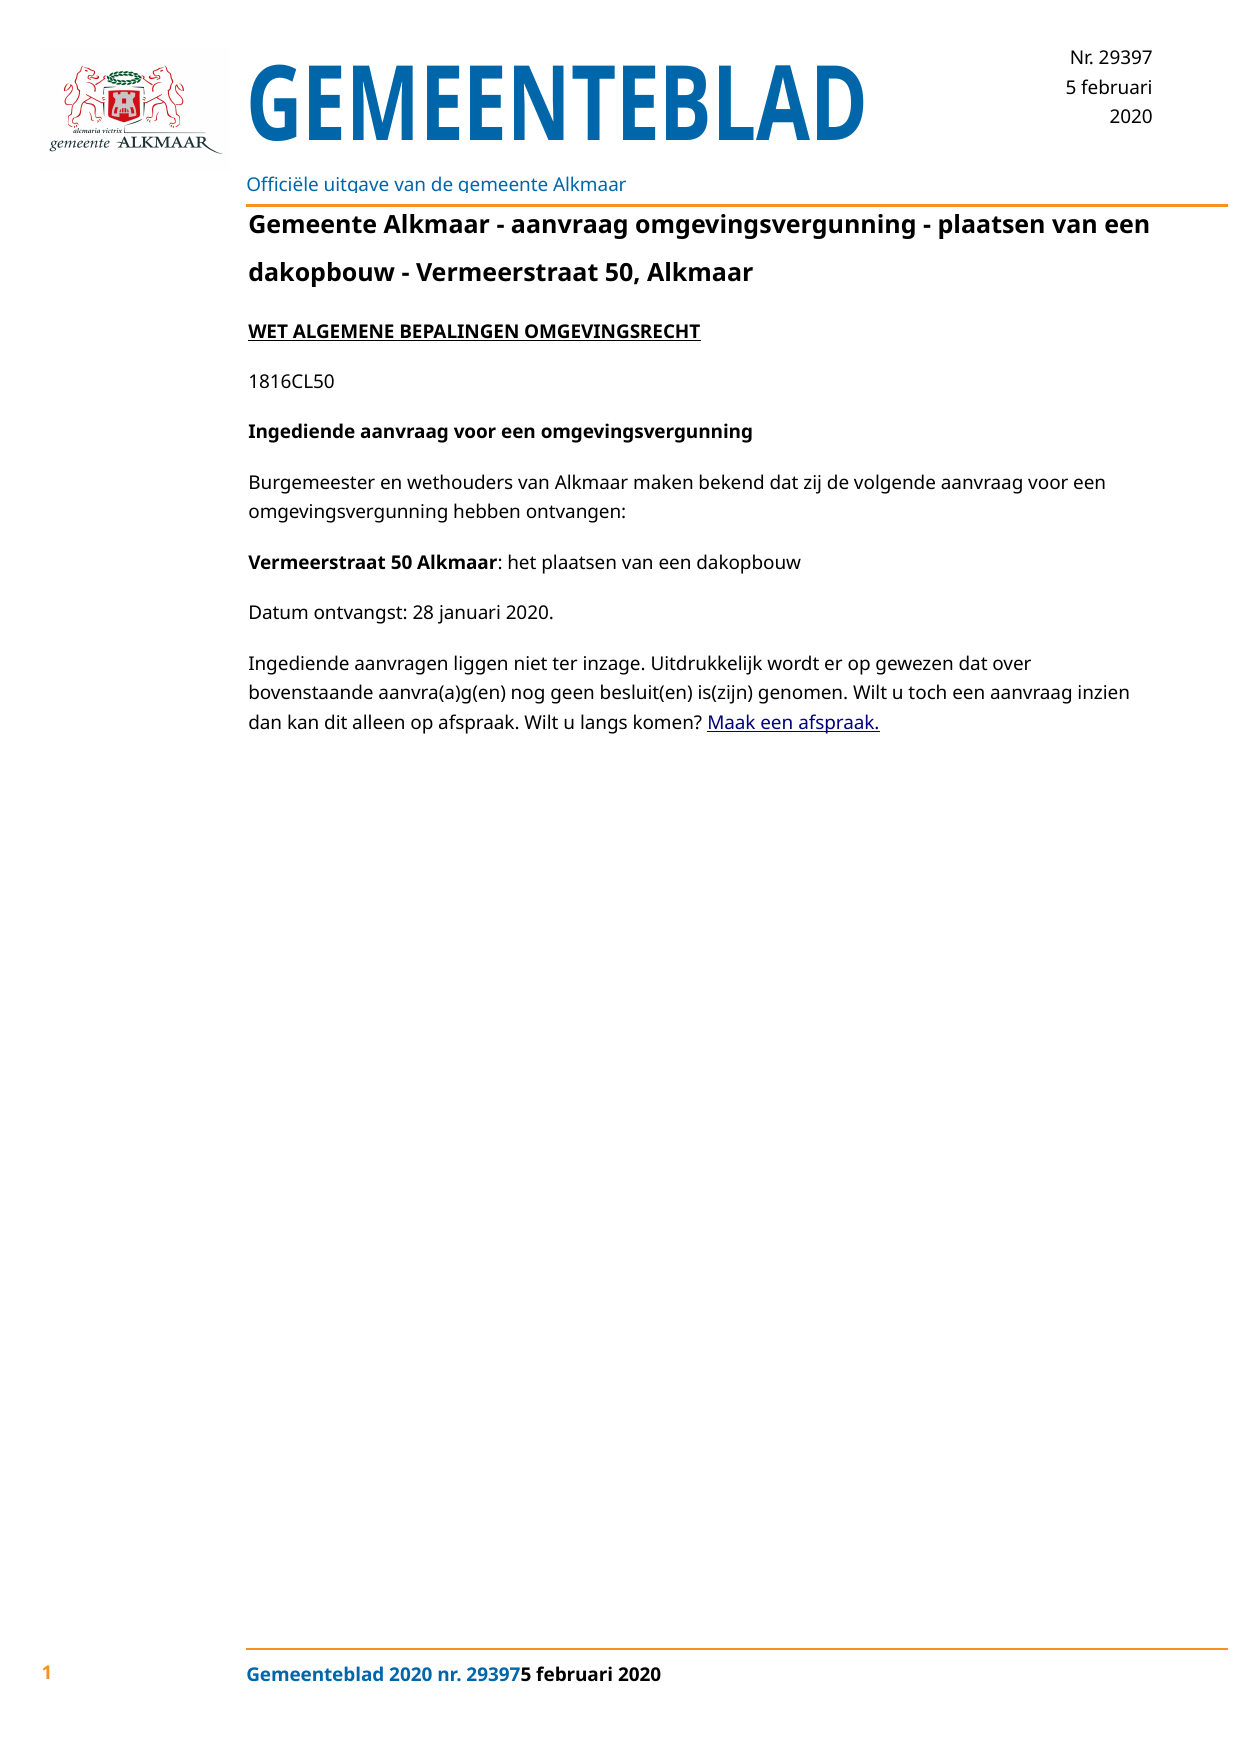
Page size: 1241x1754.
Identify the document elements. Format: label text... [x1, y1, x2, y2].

text Ingediende aanvraag voor een omgevingsvergunning [248, 419, 1152, 444]
picture [41, 47, 231, 172]
text Burgemeester en wethouders van Alkmaar maken bekend dat zij de volgende aanvraag voor een omgevingsvergunning hebben ontvangen: [248, 469, 1152, 524]
text Vermeerstraat 50 Alkmaar: het plaatsen van een dakopbouw [248, 549, 1152, 575]
text Datum ontvangst: 28 januari 2020. [248, 599, 1152, 625]
text 1816CL50 [248, 368, 1152, 394]
text Ingediende aanvragen liggen niet ter inzage. Uitdrukkelijk wordt er op gewezen dat over bovenstaande aanvra(a)g(en) nog geen besluit(en) is(zijn) genomen. Wilt u toch een aanvraag inzien dan kan dit alleen op afspraak. Wilt u langs komen? Maak een afspraak. [248, 650, 1152, 735]
text WET ALGEMENE BEPALINGEN OMGEVINGSRECHT [248, 318, 1152, 344]
text Gemeente Alkmaar - aanvraag omgevingsvergunning - plaatsen van een dakopbouw - Vermeerstraat 50, Alkmaar [248, 207, 1152, 288]
